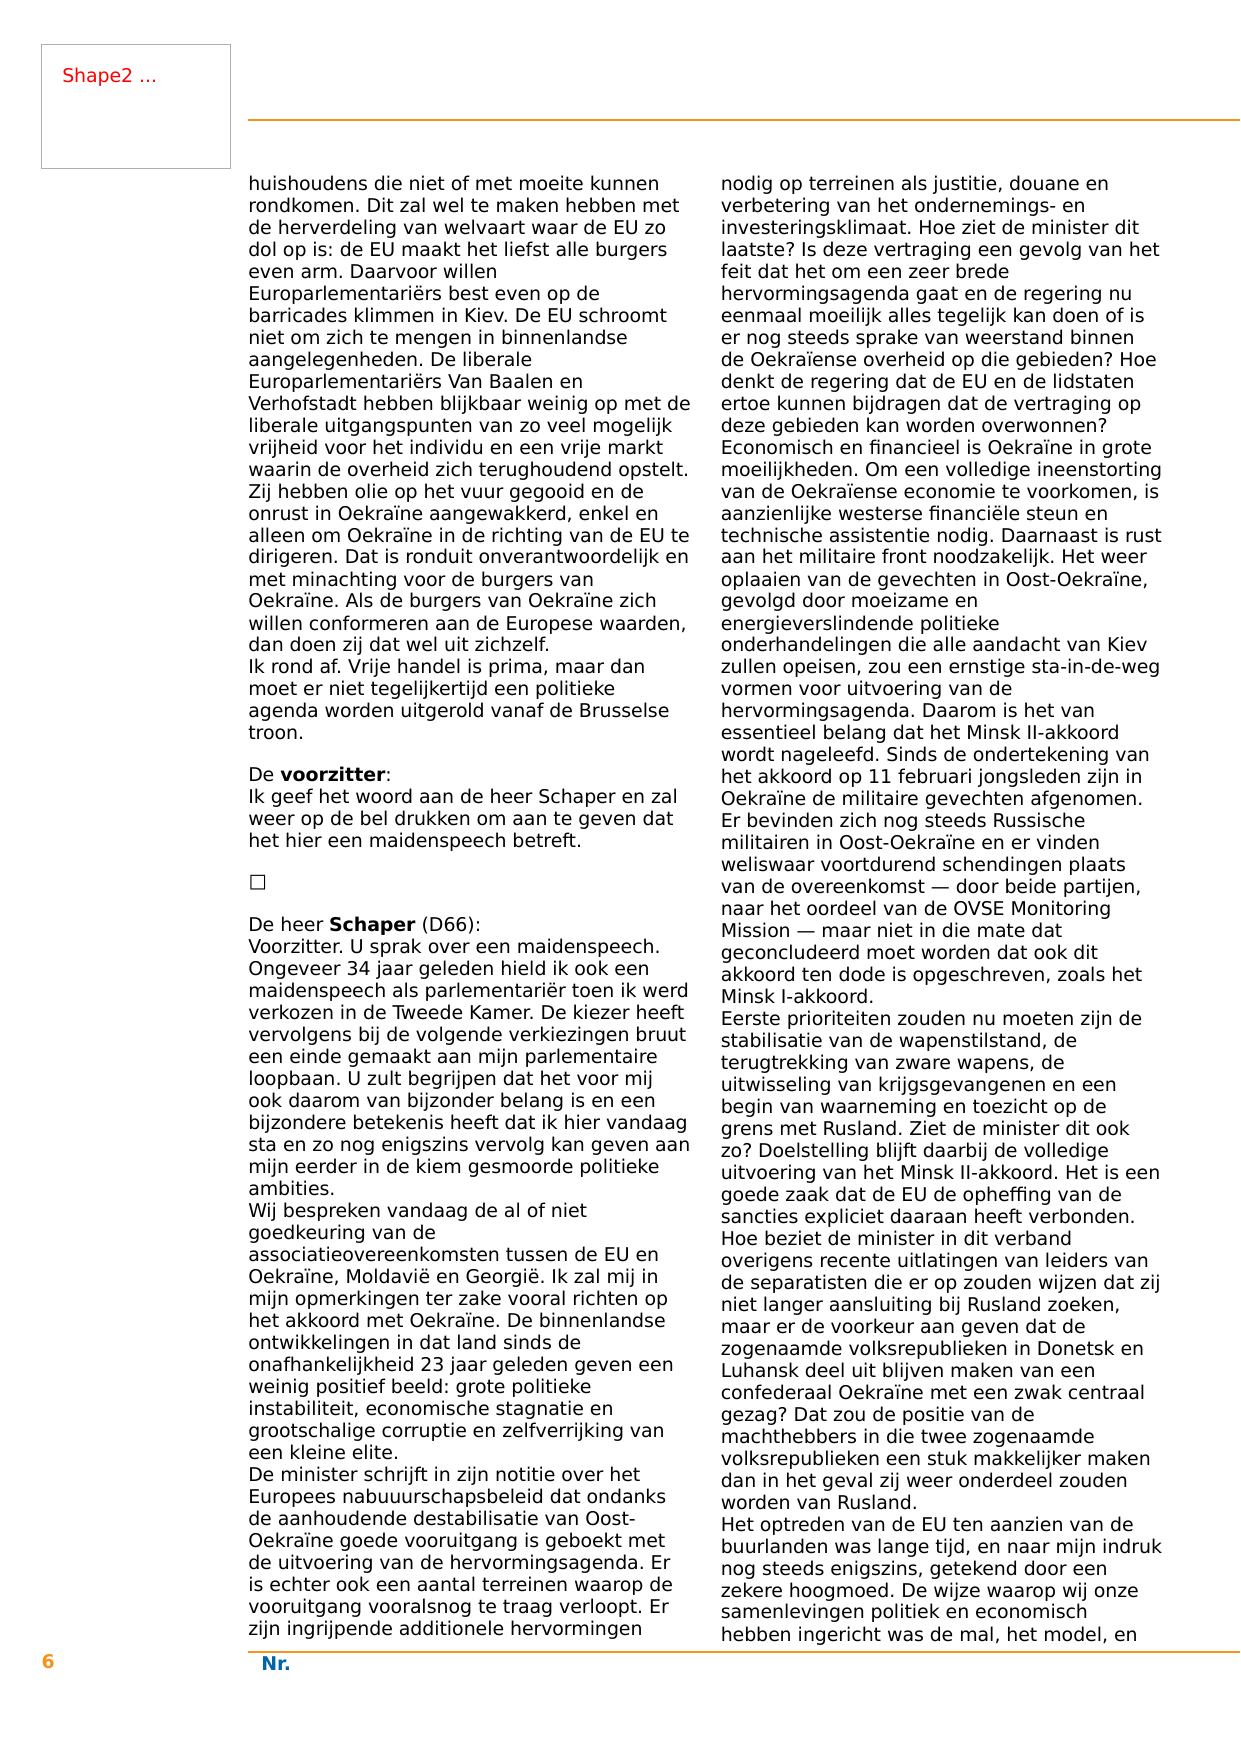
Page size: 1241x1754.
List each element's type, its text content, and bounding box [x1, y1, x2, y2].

text De heer Schaper (D66): [248, 914, 691, 936]
text huishoudens die niet of met moeite kunnen rondkomen. Dit zal wel te maken hebben met de herverdeling van welvaart waar de EU zo dol op is: de EU maakt het liefst alle burgers even arm. Daarvoor willen Europarlementariërs best even op de barricades klimmen in Kiev. De EU schroomt niet om zich te mengen in binnenlandse aangelegenheden. De liberale Europarlementariërs Van Baalen en Verhofstadt hebben blijkbaar weinig op met de liberale uitgangspunten van zo veel mogelijk vrijheid voor het individu en een vrije markt waarin de overheid zich terughoudend opstelt. Zij hebben olie op het vuur gegooid en de onrust in Oekraïne aangewakkerd, enkel en alleen om Oekraïne in de richting van de EU te dirigeren. Dat is ronduit onverantwoordelijk en met minachting voor de burgers van Oekraïne. Als de burgers van Oekraïne zich willen conformeren aan de Europese waarden, dan doen zij dat wel uit zichzelf. [248, 173, 691, 656]
text Voorzitter. U sprak over een maidenspeech. Ongeveer 34 jaar geleden hield ik ook een maidenspeech als parlementariër toen ik werd verkozen in de Tweede Kamer. De kiezer heeft vervolgens bij de volgende verkiezingen bruut een einde gemaakt aan mijn parlementaire loopbaan. U zult begrijpen dat het voor mij ook daarom van bijzonder belang is en een bijzondere betekenis heeft dat ik hier vandaag sta en zo nog enigszins vervolg kan geven aan mijn eerder in de kiem gesmoorde politieke ambities. [248, 936, 691, 1200]
text Wij bespreken vandaag de al of niet goedkeuring van de associatieovereenkomsten tussen de EU en Oekraïne, Moldavië en Georgië. Ik zal mij in mijn opmerkingen ter zake vooral richten op het akkoord met Oekraïne. De binnenlandse ontwikkelingen in dat land sinds de onafhankelijkheid 23 jaar geleden geven een weinig positief beeld: grote politieke instabiliteit, economische stagnatie en grootschalige corruptie en zelfverrijking van een kleine elite. [248, 1200, 691, 1464]
text Ik geef het woord aan de heer Schaper en zal weer op de bel drukken om aan te geven dat het hier een maidenspeech betreft. [248, 786, 691, 852]
text Het optreden van de EU ten aanzien van de buurlanden was lange tijd, en naar mijn indruk nog steeds enigszins, getekend door een zekere hoogmoed. De wijze waarop wij onze samenlevingen politiek en economisch hebben ingericht was de mal, het model, en [721, 1513, 1163, 1645]
text Ik rond af. Vrije handel is prima, maar dan moet er niet tegelijkertijd een politieke agenda worden uitgerold vanaf de Brusselse troon. [248, 656, 691, 744]
text Economisch en financieel is Oekraïne in grote moeilijkheden. Om een volledige ineenstorting van de Oekraïense economie te voorkomen, is aanzienlijke westerse financiële steun en technische assistentie nodig. Daarnaast is rust aan het militaire front noodzakelijk. Het weer oplaaien van de gevechten in Oost-Oekraïne, gevolgd door moeizame en energieverslindende politieke onderhandelingen die alle aandacht van Kiev zullen opeisen, zou een ernstige sta-in-de-weg vormen voor uitvoering van de hervormingsagenda. Daarom is het van essentieel belang dat het Minsk II-akkoord wordt nageleefd. Sinds de ondertekening van het akkoord op 11 februari jongsleden zijn in Oekraïne de militaire gevechten afgenomen. Er bevinden zich nog steeds Russische militairen in Oost-Oekraïne en er vinden weliswaar voortdurend schendingen plaats van de overeenkomst — door beide partijen, naar het oordeel van de OVSE Monitoring Mission — maar niet in die mate dat geconcludeerd moet worden dat ook dit akkoord ten dode is opgeschreven, zoals het Minsk I-akkoord. [721, 437, 1163, 1008]
text ⬜ [248, 872, 691, 894]
text Hoe beziet de minister in dit verband overigens recente uitlatingen van leiders van de separatisten die er op zouden wijzen dat zij niet langer aansluiting bij Rusland zoeken, maar er de voorkeur aan geven dat de zogenaamde volksrepublieken in Donetsk en Luhansk deel uit blijven maken van een confederaal Oekraïne met een zwak centraal gezag? Dat zou de positie van de machthebbers in die twee zogenaamde volksrepublieken een stuk makkelijker maken dan in het geval zij weer onderdeel zouden worden van Rusland. [721, 1228, 1163, 1513]
text De voorzitter: [248, 764, 691, 786]
text nodig op terreinen als justitie, douane en verbetering van het ondernemings- en investeringsklimaat. Hoe ziet de minister dit laatste? Is deze vertraging een gevolg van het feit dat het om een zeer brede hervormingsagenda gaat en de regering nu eenmaal moeilijk alles tegelijk kan doen of is er nog steeds sprake van weerstand binnen de Oekraïense overheid op die gebieden? Hoe denkt de regering dat de EU en de lidstaten ertoe kunnen bijdragen dat de vertraging op deze gebieden kan worden overwonnen? [721, 173, 1163, 437]
text De minister schrijft in zijn notitie over het Europees nabuuurschapsbeleid dat ondanks de aanhoudende destabilisatie van Oost-Oekraïne goede vooruitgang is geboekt met de uitvoering van de hervormingsagenda. Er is echter ook een aantal terreinen waarop de vooruitgang vooralsnog te traag verloopt. Er zijn ingrijpende additionele hervormingen [248, 1464, 691, 1639]
text Eerste prioriteiten zouden nu moeten zijn de stabilisatie van de wapenstilstand, de terugtrekking van zware wapens, de uitwisseling van krijgsgevangenen en een begin van waarneming en toezicht op de grens met Rusland. Ziet de minister dit ook zo? Doelstelling blijft daarbij de volledige uitvoering van het Minsk II-akkoord. Het is een goede zaak dat de EU de opheffing van de sancties expliciet daaraan heeft verbonden. [721, 1008, 1163, 1228]
